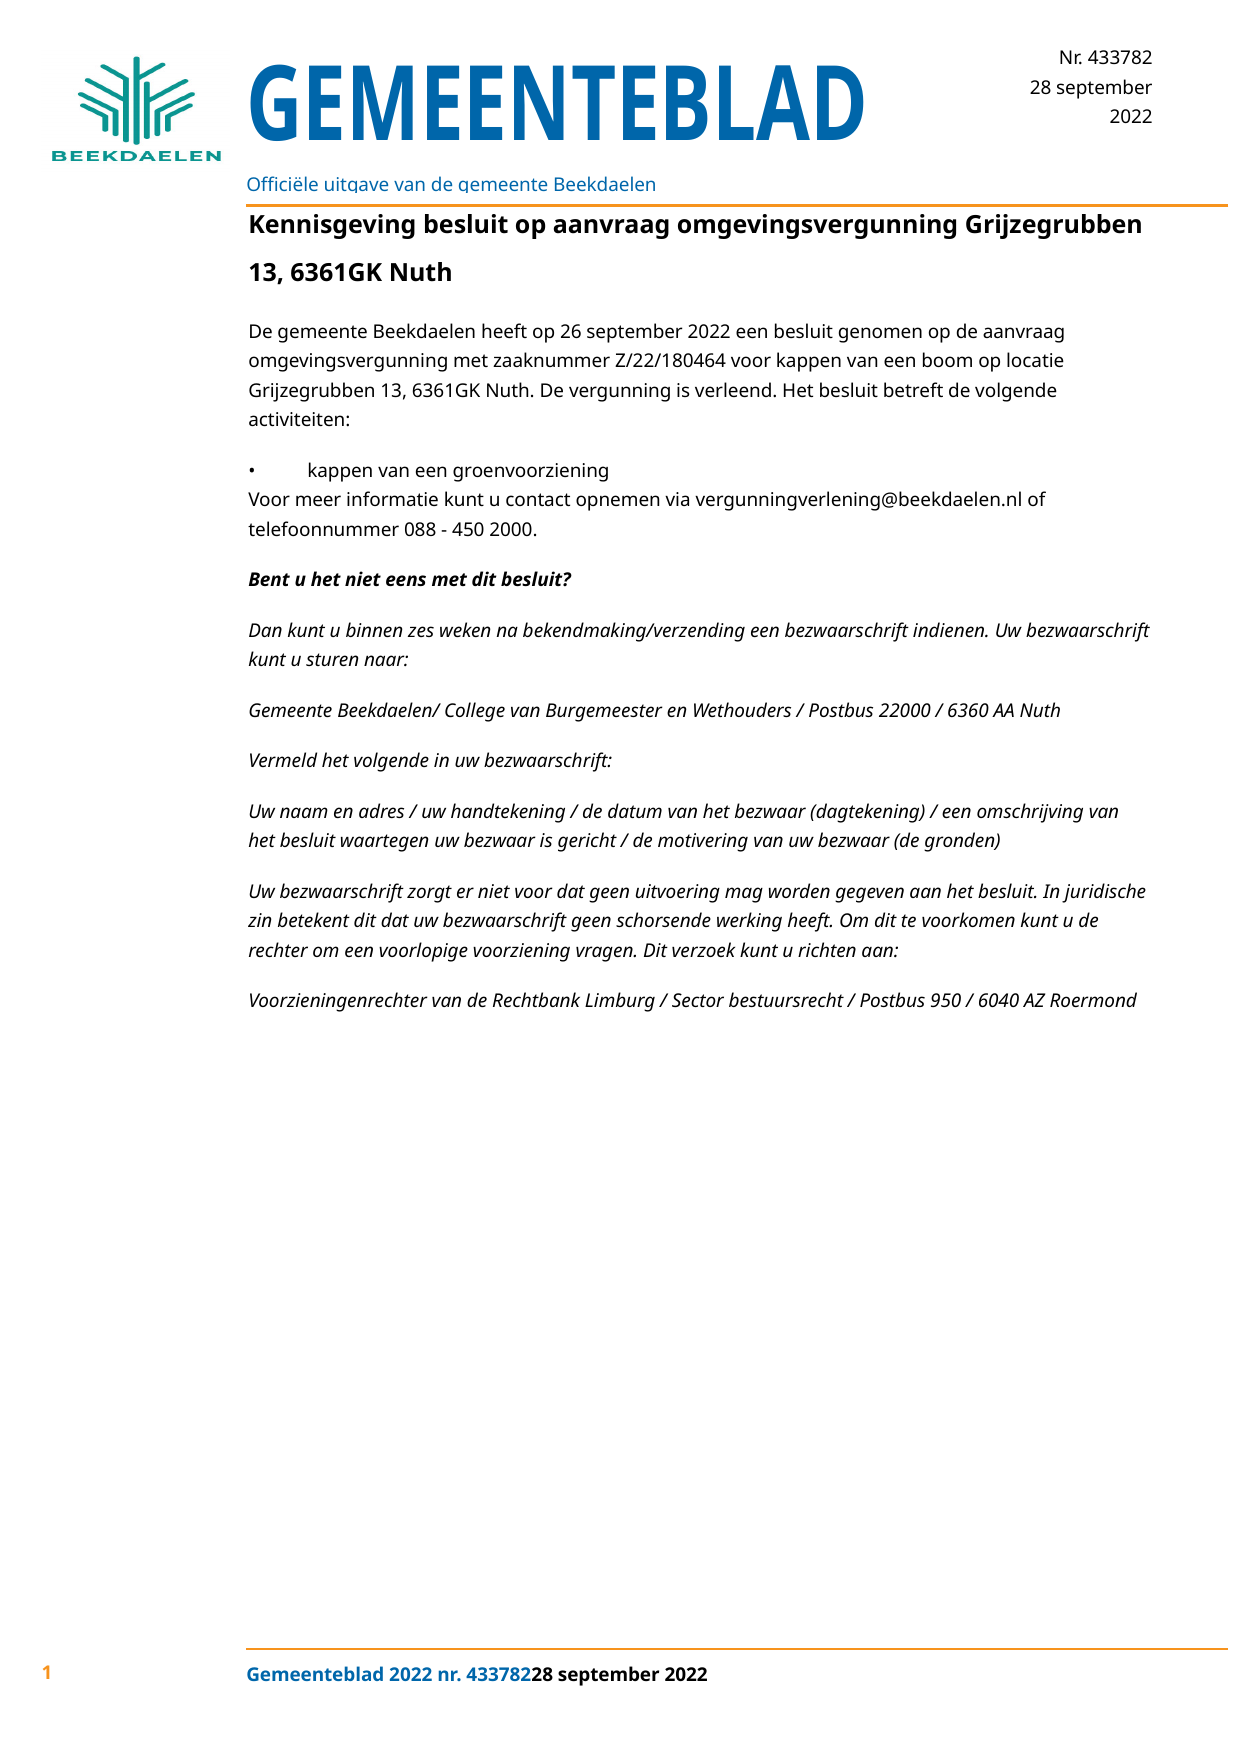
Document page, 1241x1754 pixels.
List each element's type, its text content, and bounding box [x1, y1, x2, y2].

text Uw naam en adres / uw handtekening / de datum van het bezwaar (dagtekening) / een omschrijving van het besluit waartegen uw bezwaar is gericht / de motivering van uw bezwaar (de gronden) [248, 798, 1152, 853]
text Dan kunt u binnen zes weken na bekendmaking/verzending een bezwaarschrift indienen. Uw bezwaarschrift kunt u sturen naar: [248, 617, 1152, 672]
list kappen van een groenvoorziening [248, 457, 1152, 483]
text De gemeente Beekdaelen heeft op 26 september 2022 een besluit genomen op de aanvraag omgevingsvergunning met zaaknummer Z/22/180464 voor kappen van een boom op locatie Grijzegrubben 13, 6361GK Nuth. De vergunning is verleend. Het besluit betreft de volgende activiteiten: [248, 318, 1152, 432]
text Kennisgeving besluit op aanvraag omgevingsvergunning Grijzegrubben 13, 6361GK Nuth [248, 207, 1152, 288]
text Gemeente Beekdaelen/ College van Burgemeester en Wethouders / Postbus 22000 / 6360 AA Nuth [248, 697, 1152, 723]
text Voor meer informatie kunt u contact opnemen via vergunningverlening@beekdaelen.nl of telefoonnummer 088 - 450 2000. [248, 487, 1152, 542]
text Uw bezwaarschrift zorgt er niet voor dat geen uitvoering mag worden gegeven aan het besluit. In juridische zin betekent dit dat uw bezwaarschrift geen schorsende werking heeft. Om dit te voorkomen kunt u de rechter om een voorlopige voorziening vragen. Dit verzoek kunt u richten aan: [248, 878, 1152, 963]
text Bent u het niet eens met dit besluit? [248, 567, 1152, 592]
text Voorzieningenrechter van de Rechtbank Limburg / Sector bestuursrecht / Postbus 950 / 6040 AZ Roermond [248, 987, 1152, 1013]
picture [41, 47, 231, 172]
text Vermeld het volgende in uw bezwaarschrift: [248, 747, 1152, 773]
